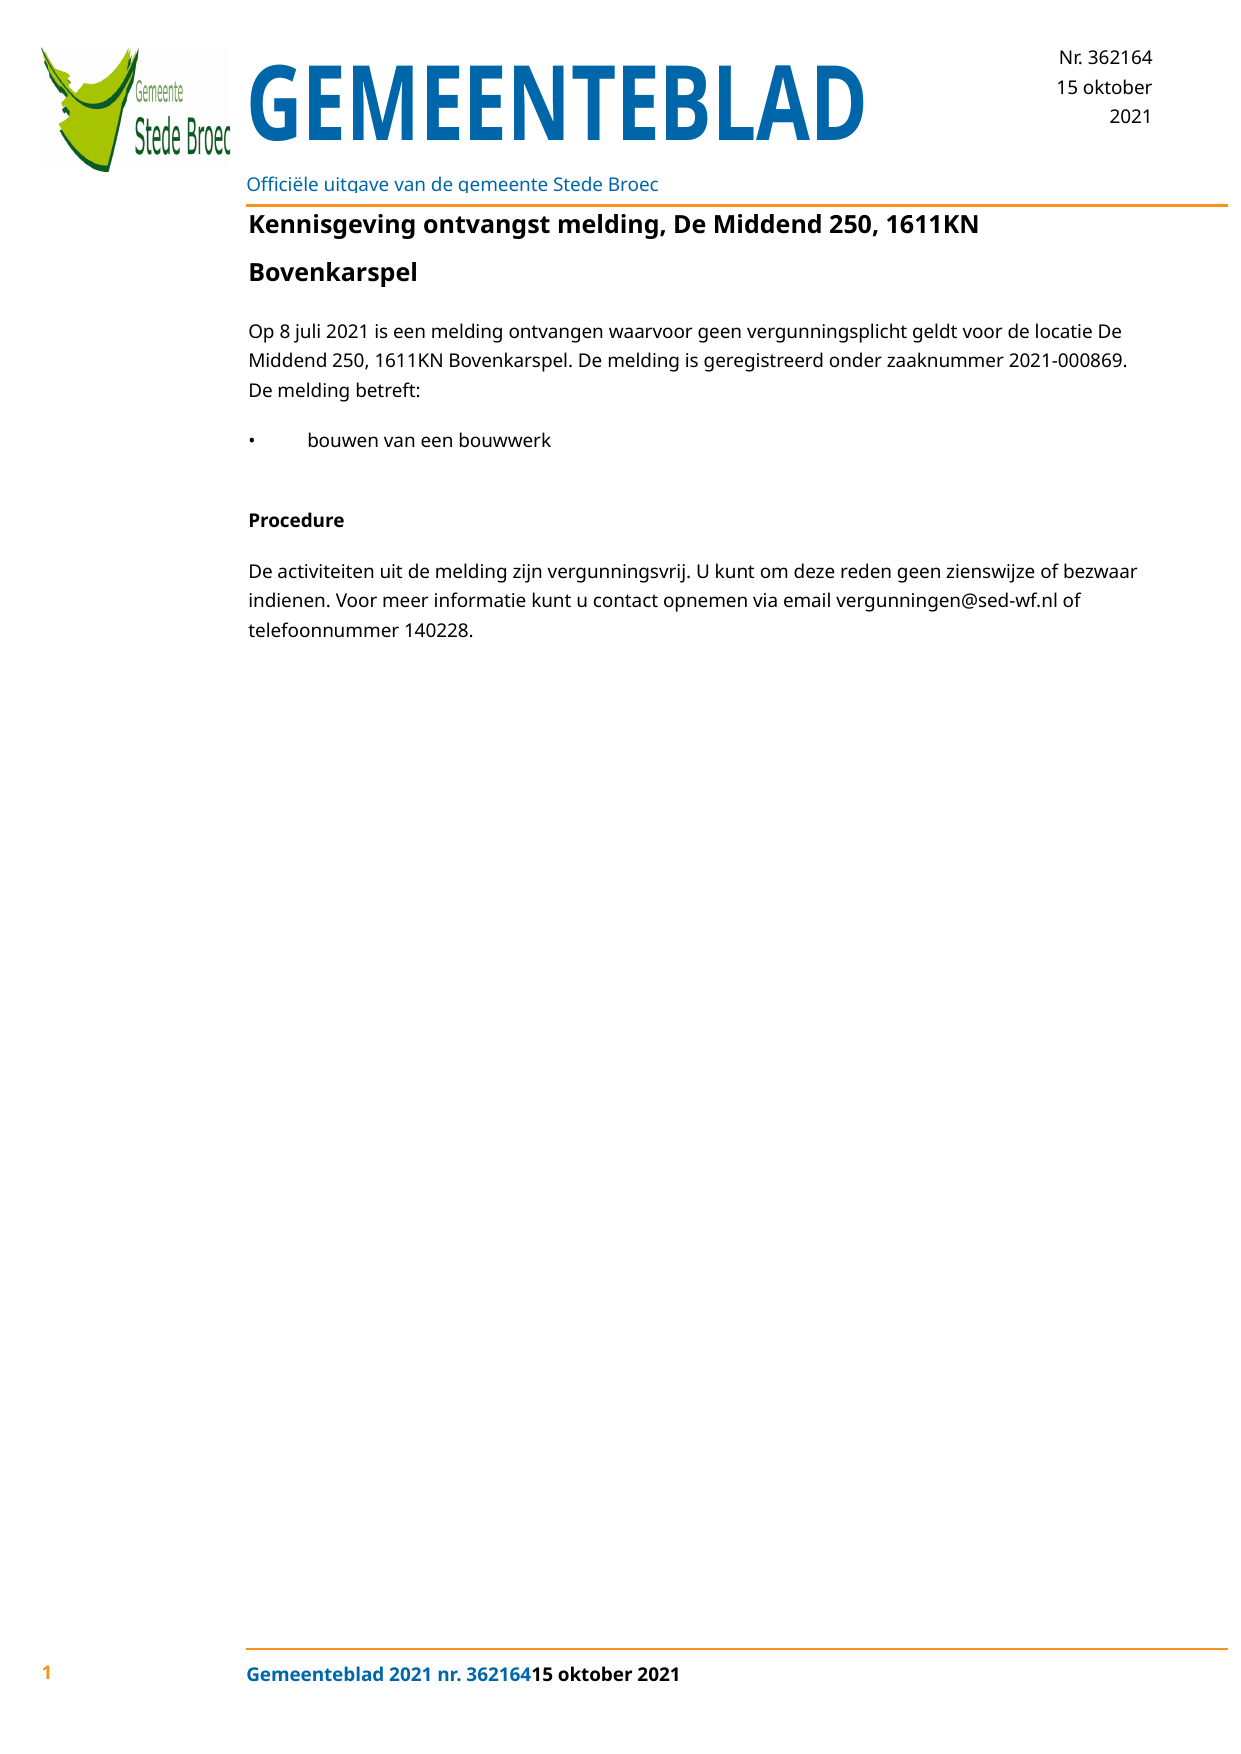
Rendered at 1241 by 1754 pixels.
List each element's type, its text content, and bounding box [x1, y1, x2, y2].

picture [41, 47, 231, 172]
text Procedure [248, 507, 1152, 533]
text Kennisgeving ontvangst melding, De Middend 250, 1611KN Bovenkarspel [248, 207, 1152, 288]
list bouwen van een bouwwerk [248, 427, 1152, 453]
text Op 8 juli 2021 is een melding ontvangen waarvoor geen vergunningsplicht geldt voor de locatie De Middend 250, 1611KN Bovenkarspel. De melding is geregistreerd onder zaaknummer 2021-000869. De melding betreft: [248, 318, 1152, 403]
text De activiteiten uit de melding zijn vergunningsvrij. U kunt om deze reden geen zienswijze of bezwaar indienen. Voor meer informatie kunt u contact opnemen via email vergunningen@sed-wf.nl of telefoonnummer 140228. [248, 558, 1152, 643]
